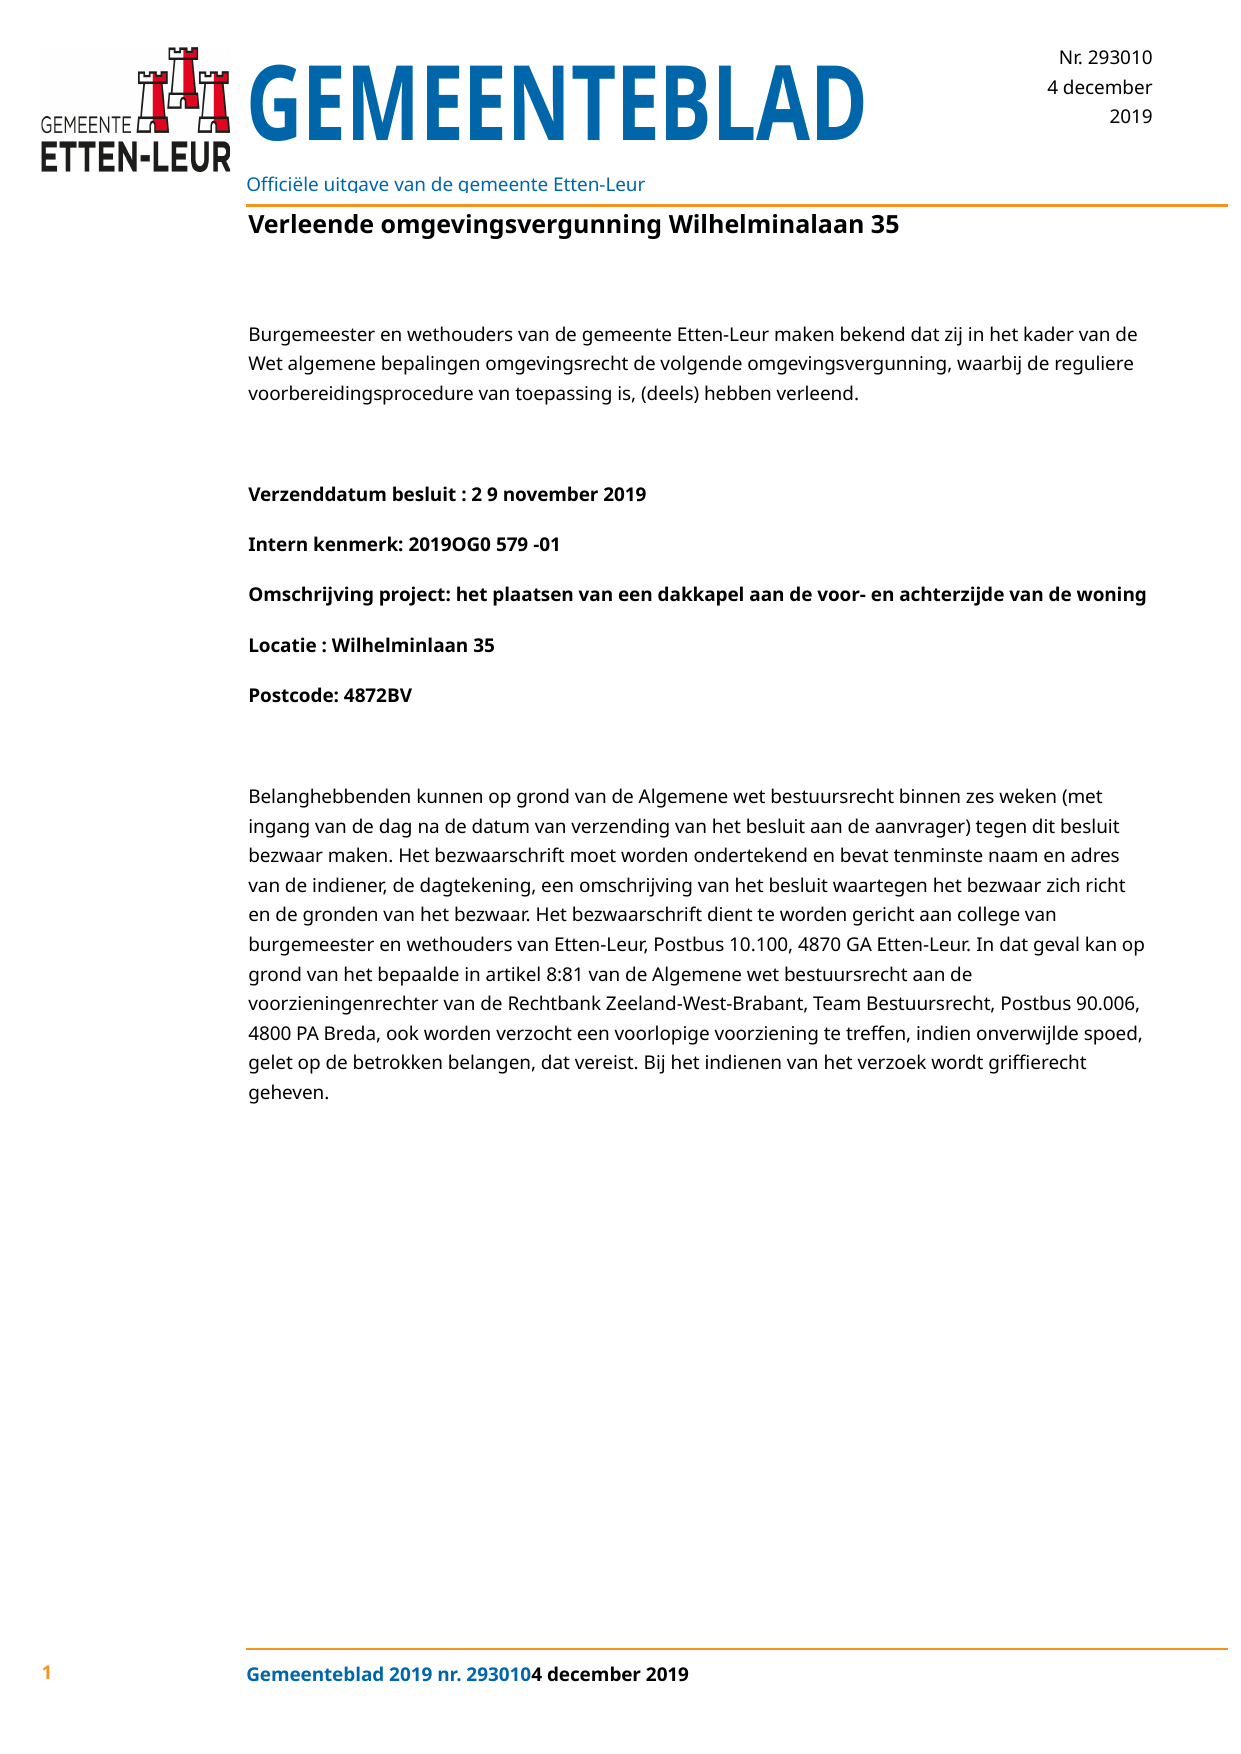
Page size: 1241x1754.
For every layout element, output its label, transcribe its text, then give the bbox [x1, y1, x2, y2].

text Locatie : Wilhelminlaan 35 [248, 632, 1152, 658]
text Postcode: 4872BV [248, 682, 1152, 708]
text Omschrijving project: het plaatsen van een dakkapel aan de voor- en achterzijde van de woning [248, 582, 1152, 607]
picture [41, 47, 231, 172]
text Verleende omgevingsvergunning Wilhelminalaan 35 [248, 207, 1152, 241]
text Belanghebbenden kunnen op grond van de Algemene wet bestuursrecht binnen zes weken (met ingang van de dag na de datum van verzending van het besluit aan de aanvrager) tegen dit besluit bezwaar maken. Het bezwaarschrift moet worden ondertekend en bevat tenminste naam en adres van de indiener, de dagtekening, een omschrijving van het besluit waartegen het bezwaar zich richt en de gronden van het bezwaar. Het bezwaarschrift dient te worden gericht aan college van burgemeester en wethouders van Etten-Leur, Postbus 10.100, 4870 GA Etten-Leur. In dat geval kan op grond van het bepaalde in artikel 8:81 van de Algemene wet bestuursrecht aan de voorzieningenrechter van de Rechtbank Zeeland-West-Brabant, Team Bestuursrecht, Postbus 90.006, 4800 PA Breda, ook worden verzocht een voorlopige voorziening te treffen, indien onverwijlde spoed, gelet op de betrokken belangen, dat vereist. Bij het indienen van het verzoek wordt griffierecht geheven. [248, 783, 1152, 1105]
text Intern kenmerk: 2019OG0 579 -01 [248, 531, 1152, 557]
text Burgemeester en wethouders van de gemeente Etten-Leur maken bekend dat zij in het kader van de Wet algemene bepalingen omgevingsrecht de volgende omgevingsvergunning, waarbij de reguliere voorbereidingsprocedure van toepassing is, (deels) hebben verleend. [248, 321, 1152, 406]
text Verzenddatum besluit : 2 9 november 2019 [248, 481, 1152, 506]
